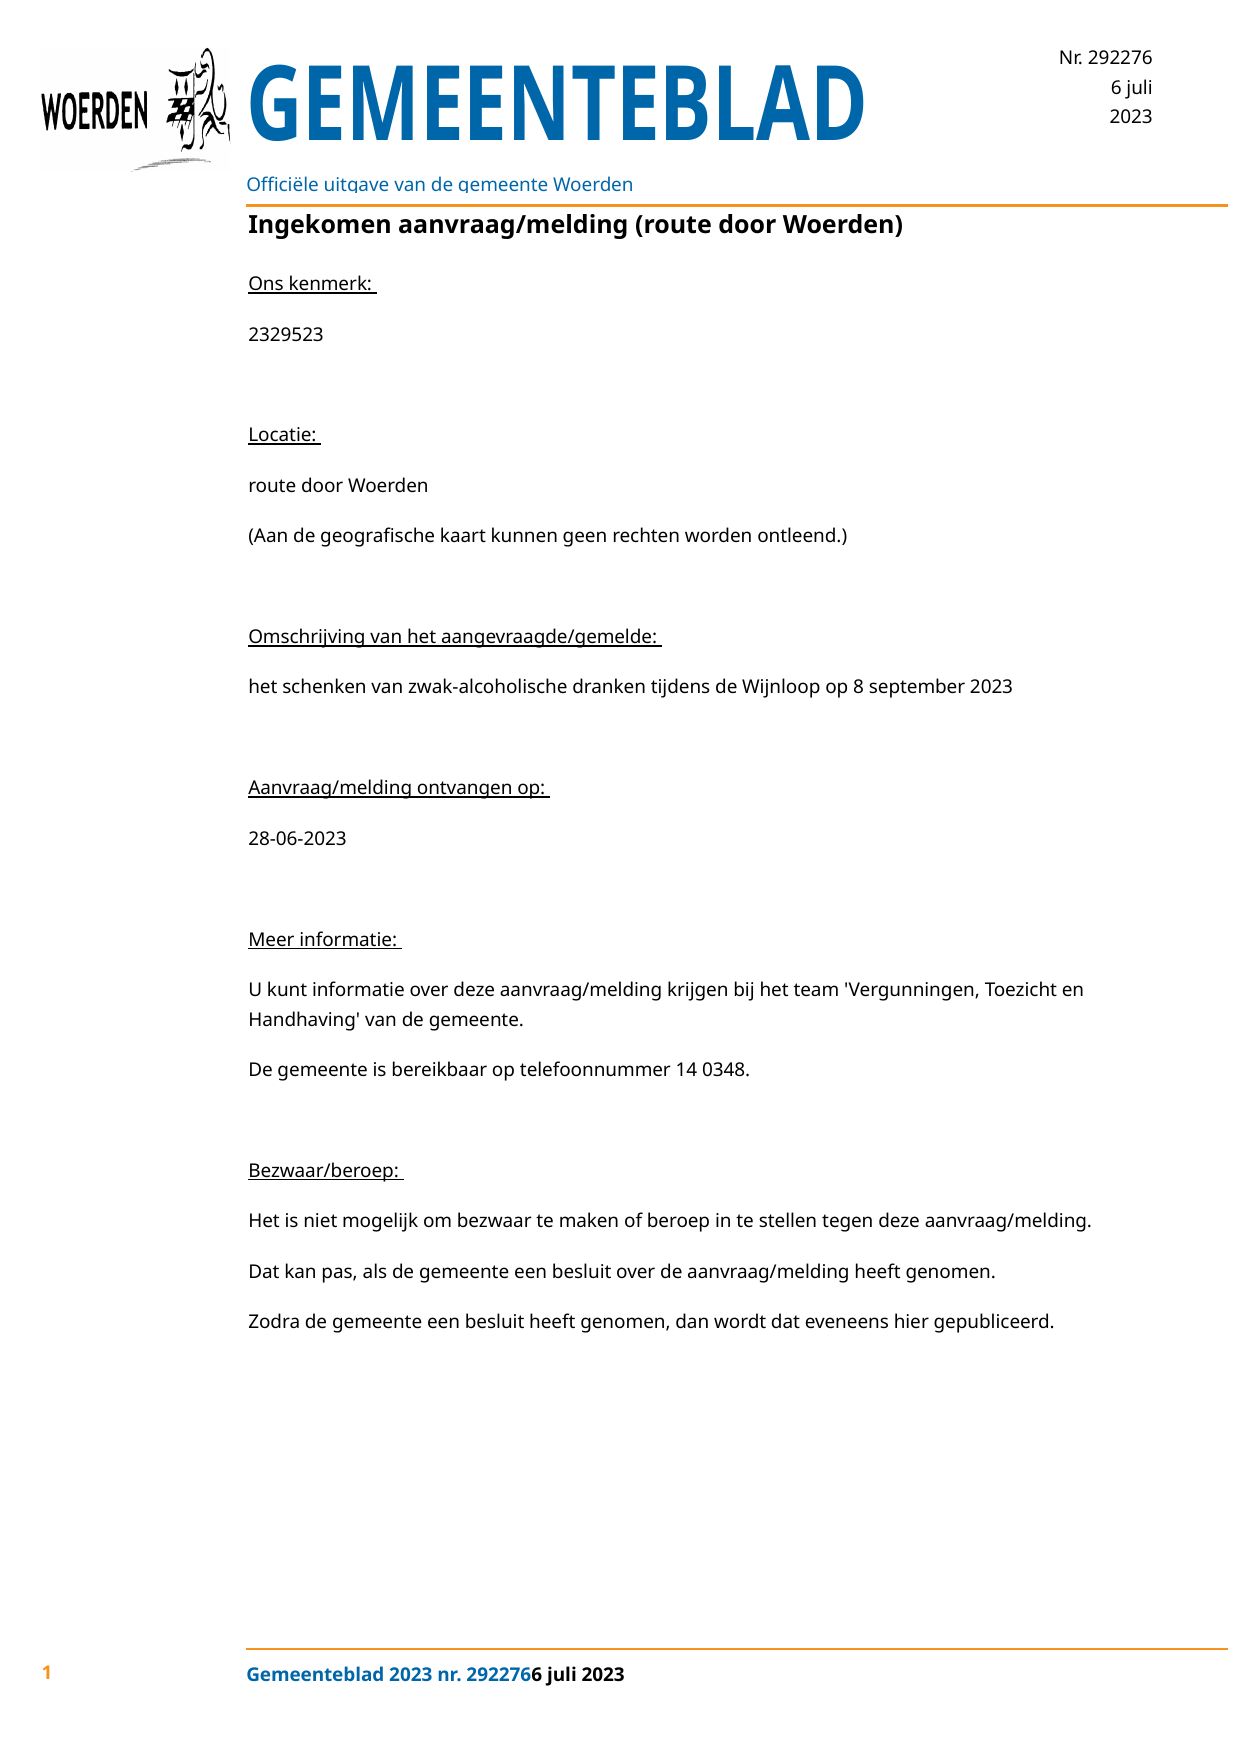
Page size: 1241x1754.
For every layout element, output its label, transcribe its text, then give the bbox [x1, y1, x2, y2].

text route door Woerden [248, 472, 1152, 498]
text Omschrijving van het aangevraagde/gemelde: [248, 623, 1152, 649]
text Ons kenmerk: [248, 270, 1152, 296]
text 2329523 [248, 321, 1152, 346]
text Meer informatie: [248, 926, 1152, 951]
text Ingekomen aanvraag/melding (route door Woerden) [248, 207, 1152, 241]
text Zodra de gemeente een besluit heeft genomen, dan wordt dat eveneens hier gepubliceerd. [248, 1308, 1152, 1334]
text Dat kan pas, als de gemeente een besluit over de aanvraag/melding heeft genomen. [248, 1258, 1152, 1283]
text Bezwaar/beroep: [248, 1157, 1152, 1183]
picture [41, 47, 231, 172]
text U kunt informatie over deze aanvraag/melding krijgen bij het team 'Vergunningen, Toezicht en Handhaving' van de gemeente. [248, 976, 1152, 1031]
text De gemeente is bereikbaar op telefoonnummer 14 0348. [248, 1056, 1152, 1082]
text Het is niet mogelijk om bezwaar te maken of beroep in te stellen tegen deze aanvraag/melding. [248, 1207, 1152, 1233]
text Aanvraag/melding ontvangen op: [248, 774, 1152, 800]
text 28-06-2023 [248, 825, 1152, 851]
text het schenken van zwak-alcoholische dranken tijdens de Wijnloop op 8 september 2023 [248, 674, 1152, 699]
text (Aan de geografische kaart kunnen geen rechten worden ontleend.) [248, 522, 1152, 548]
text Locatie: [248, 422, 1152, 447]
